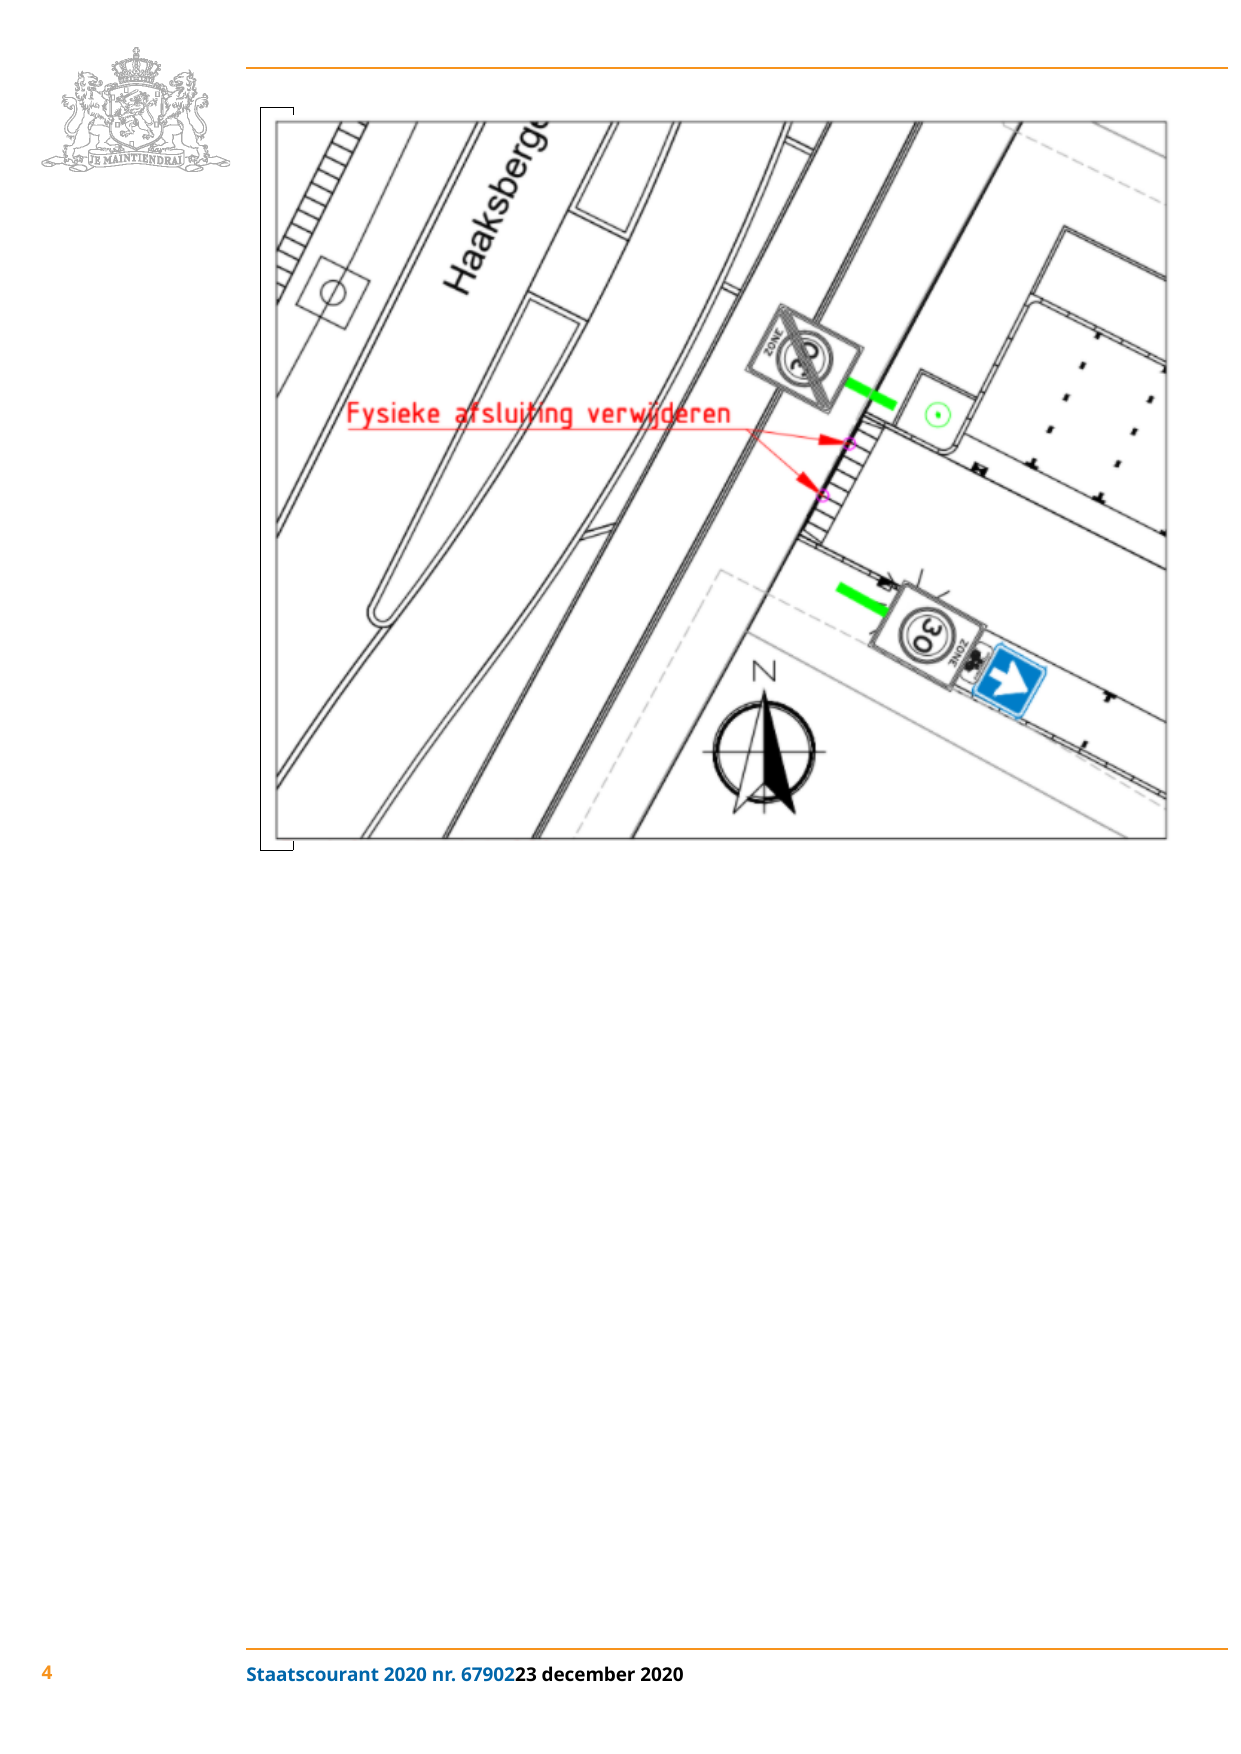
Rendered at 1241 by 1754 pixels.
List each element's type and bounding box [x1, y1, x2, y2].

picture [268, 115, 1173, 841]
picture [41, 47, 231, 172]
